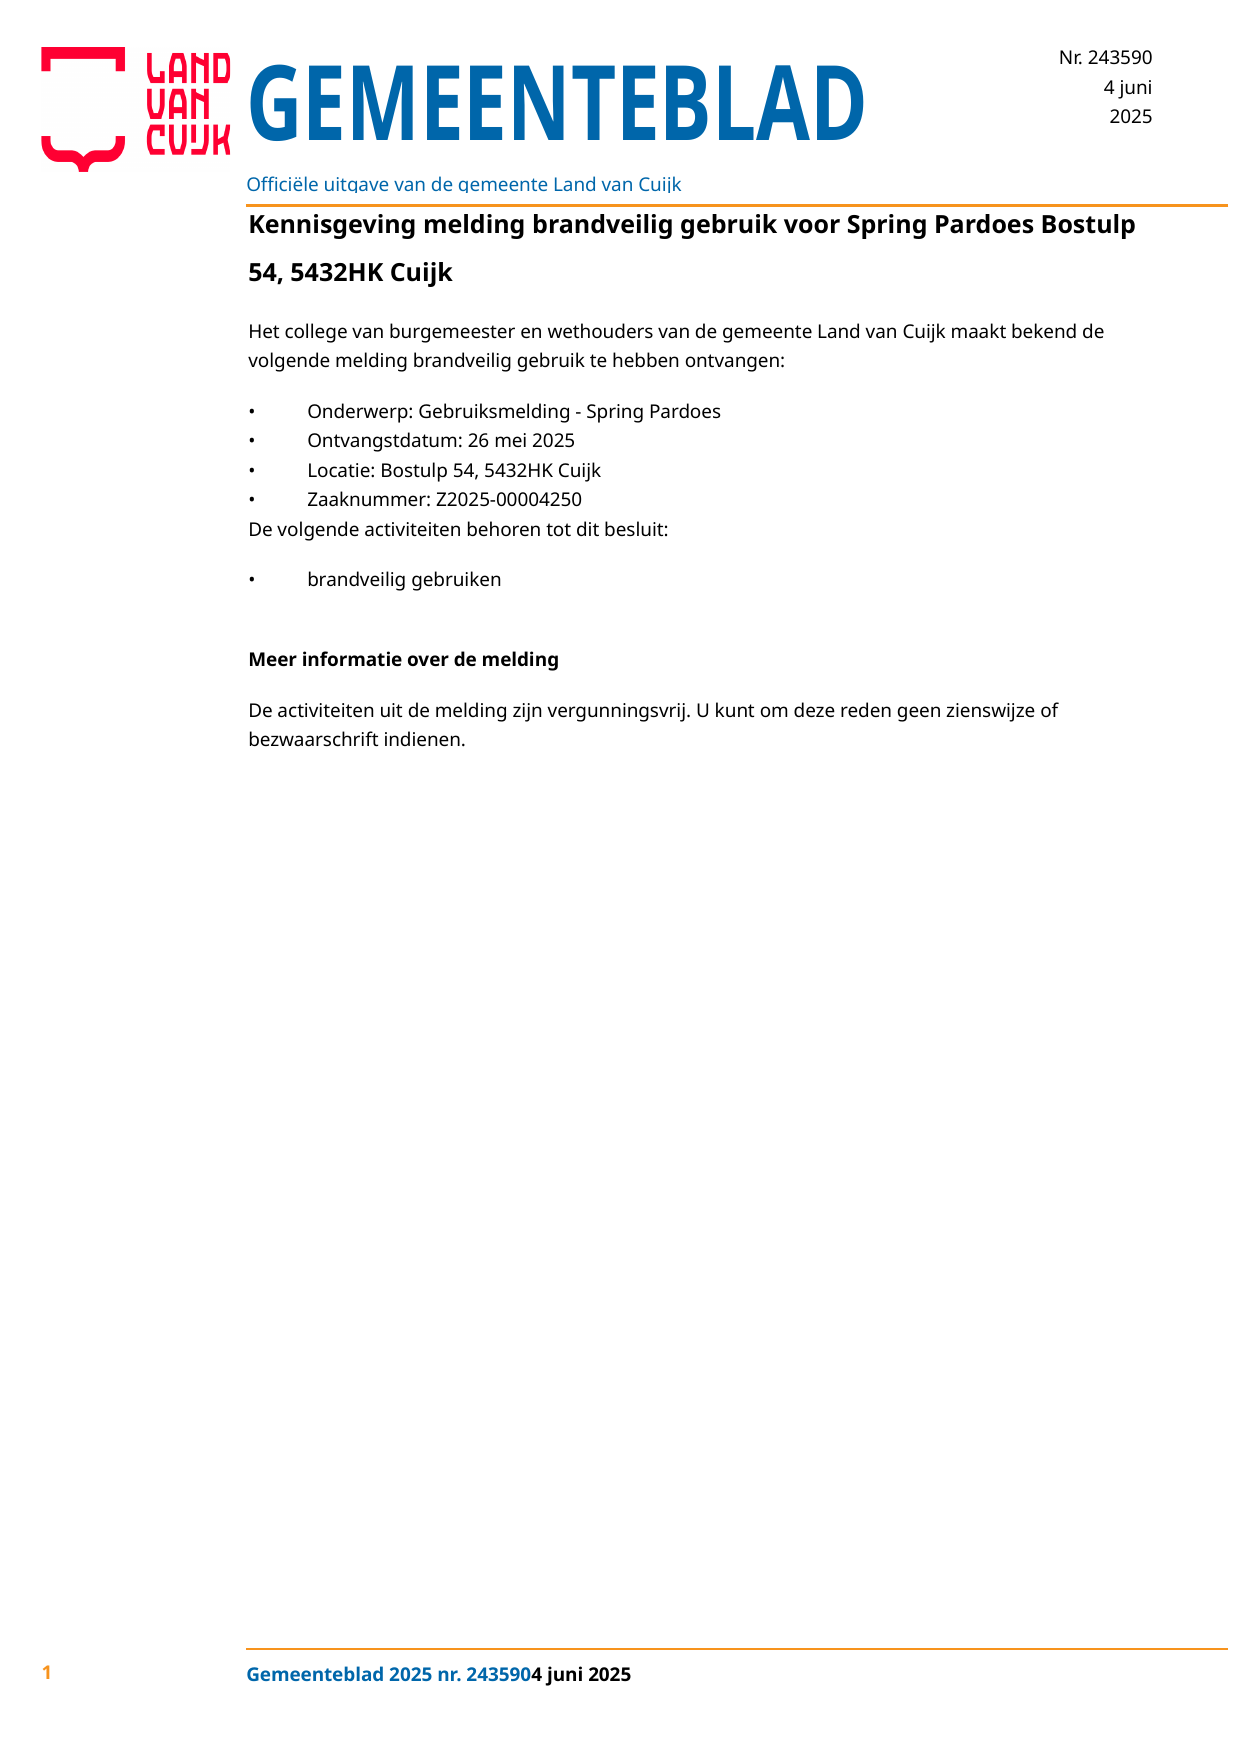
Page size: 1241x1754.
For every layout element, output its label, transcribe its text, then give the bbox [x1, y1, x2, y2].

list Locatie: Bostulp 54, 5432HK Cuijk [248, 457, 1152, 483]
list Ontvangstdatum: 26 mei 2025 [248, 427, 1152, 453]
text De activiteiten uit de melding zijn vergunningsvrij. U kunt om deze reden geen zienswijze of bezwaarschrift indienen. [248, 697, 1152, 752]
text Meer informatie over de melding [248, 647, 1152, 672]
text Het college van burgemeester en wethouders van de gemeente Land van Cuijk maakt bekend de volgende melding brandveilig gebruik te hebben ontvangen: [248, 318, 1152, 373]
picture [41, 47, 231, 172]
text De volgende activiteiten behoren tot dit besluit: [248, 516, 1152, 542]
text Kennisgeving melding brandveilig gebruik voor Spring Pardoes Bostulp 54, 5432HK Cuijk [248, 207, 1152, 288]
list Onderwerp: Gebruiksmelding - Spring Pardoes [248, 398, 1152, 424]
list Zaaknummer: Z2025-00004250 [248, 487, 1152, 512]
list brandveilig gebruiken [248, 567, 1152, 592]
